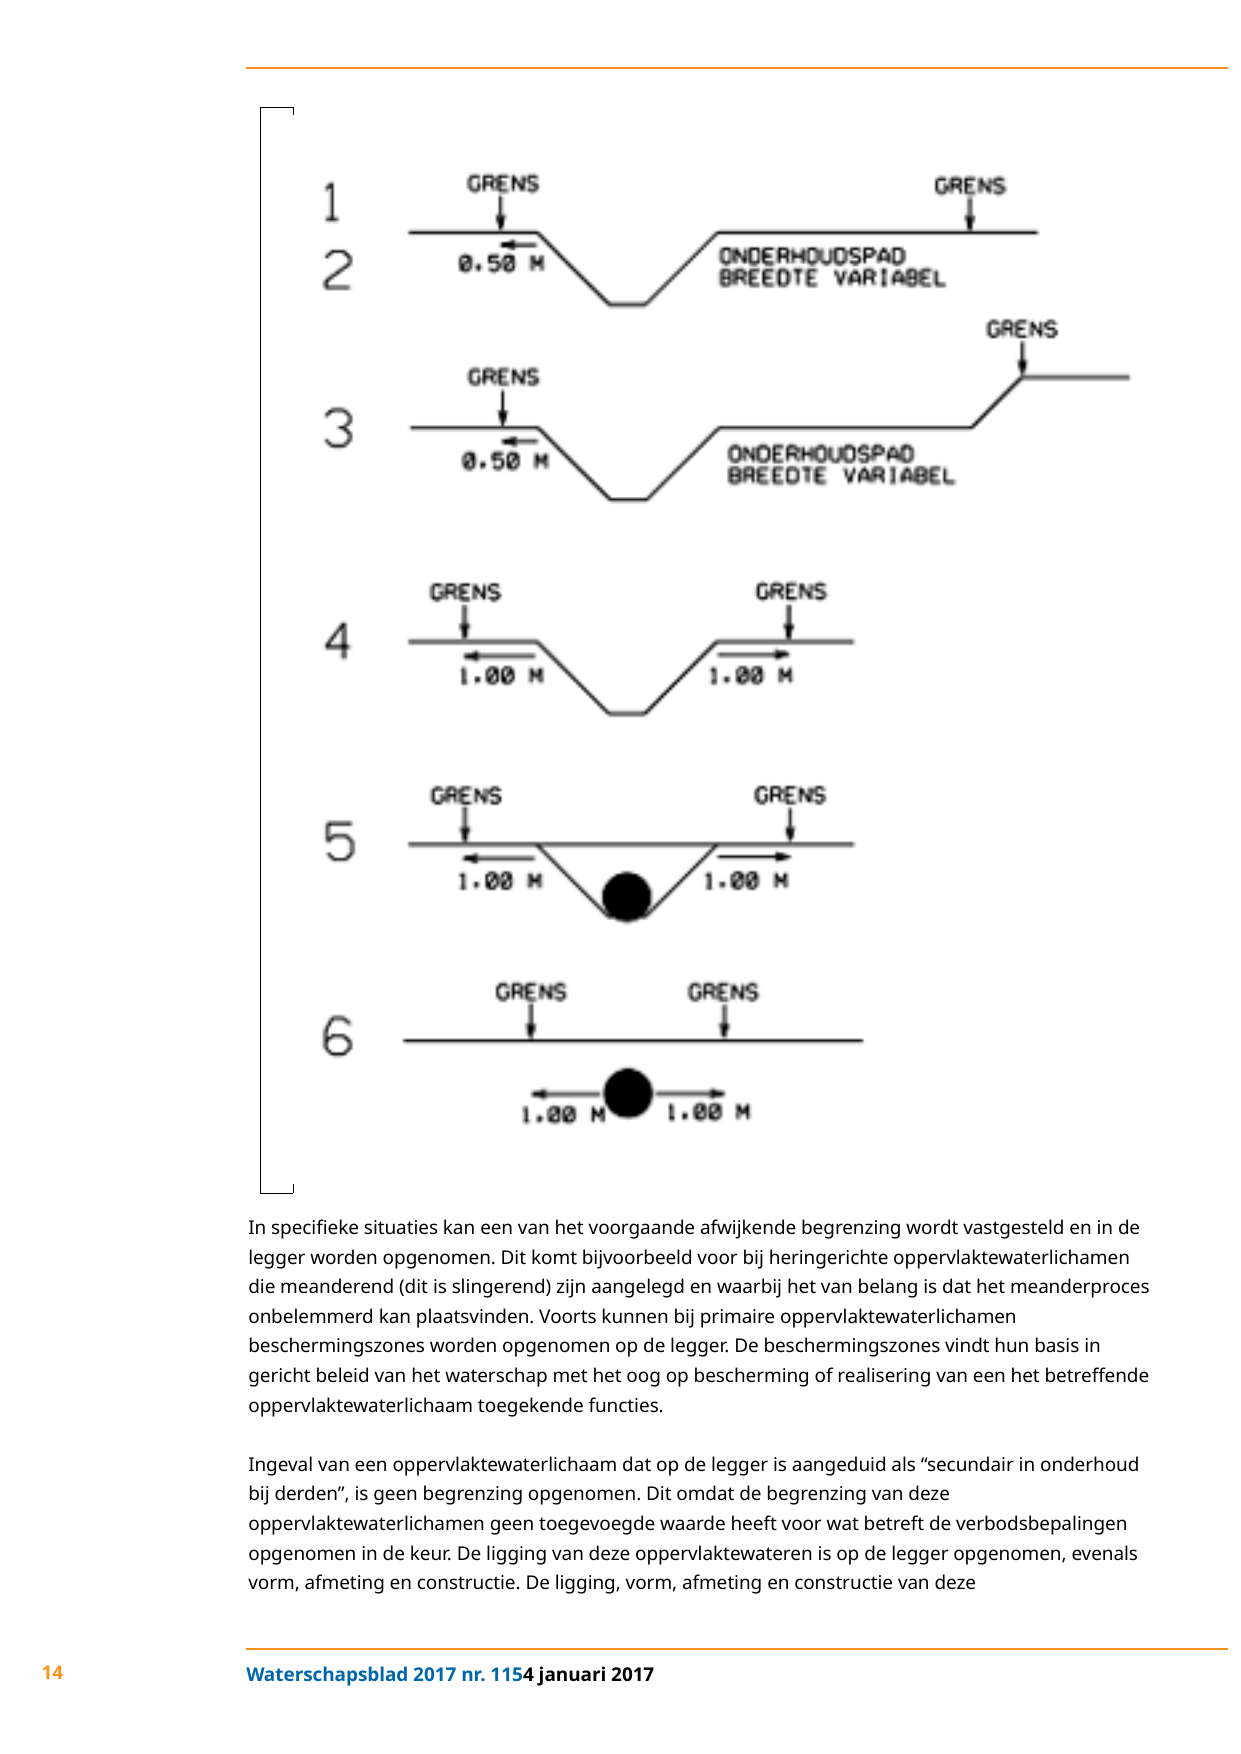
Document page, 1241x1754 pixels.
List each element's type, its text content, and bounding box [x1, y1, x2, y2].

picture [268, 115, 1173, 1184]
text In specifieke situaties kan een van het voorgaande afwijkende begrenzing wordt vastgesteld en in de legger worden opgenomen. Dit komt bijvoorbeeld voor bij heringerichte oppervlaktewaterlichamen die meanderend (dit is slingerend) zijn aangelegd en waarbij het van belang is dat het meanderproces onbelemmerd kan plaatsvinden. Voorts kunnen bij primaire oppervlaktewaterlichamen beschermingszones worden opgenomen op de legger. De beschermingszones vindt hun basis in gericht beleid van het waterschap met het oog op bescherming of realisering van een het betreffende oppervlaktewaterlichaam toegekende functies. [248, 1214, 1152, 1417]
picture [41, 47, 231, 172]
text Ingeval van een oppervlaktewaterlichaam dat op de legger is aangeduid als “secundair in onderhoud bij derden”, is geen begrenzing opgenomen. Dit omdat de begrenzing van deze oppervlaktewaterlichamen geen toegevoegde waarde heeft voor wat betreft de verbodsbepalingen opgenomen in de keur. De ligging van deze oppervlaktewateren is op de legger opgenomen, evenals vorm, afmeting en constructie. De ligging, vorm, afmeting en constructie van deze [248, 1451, 1152, 1595]
